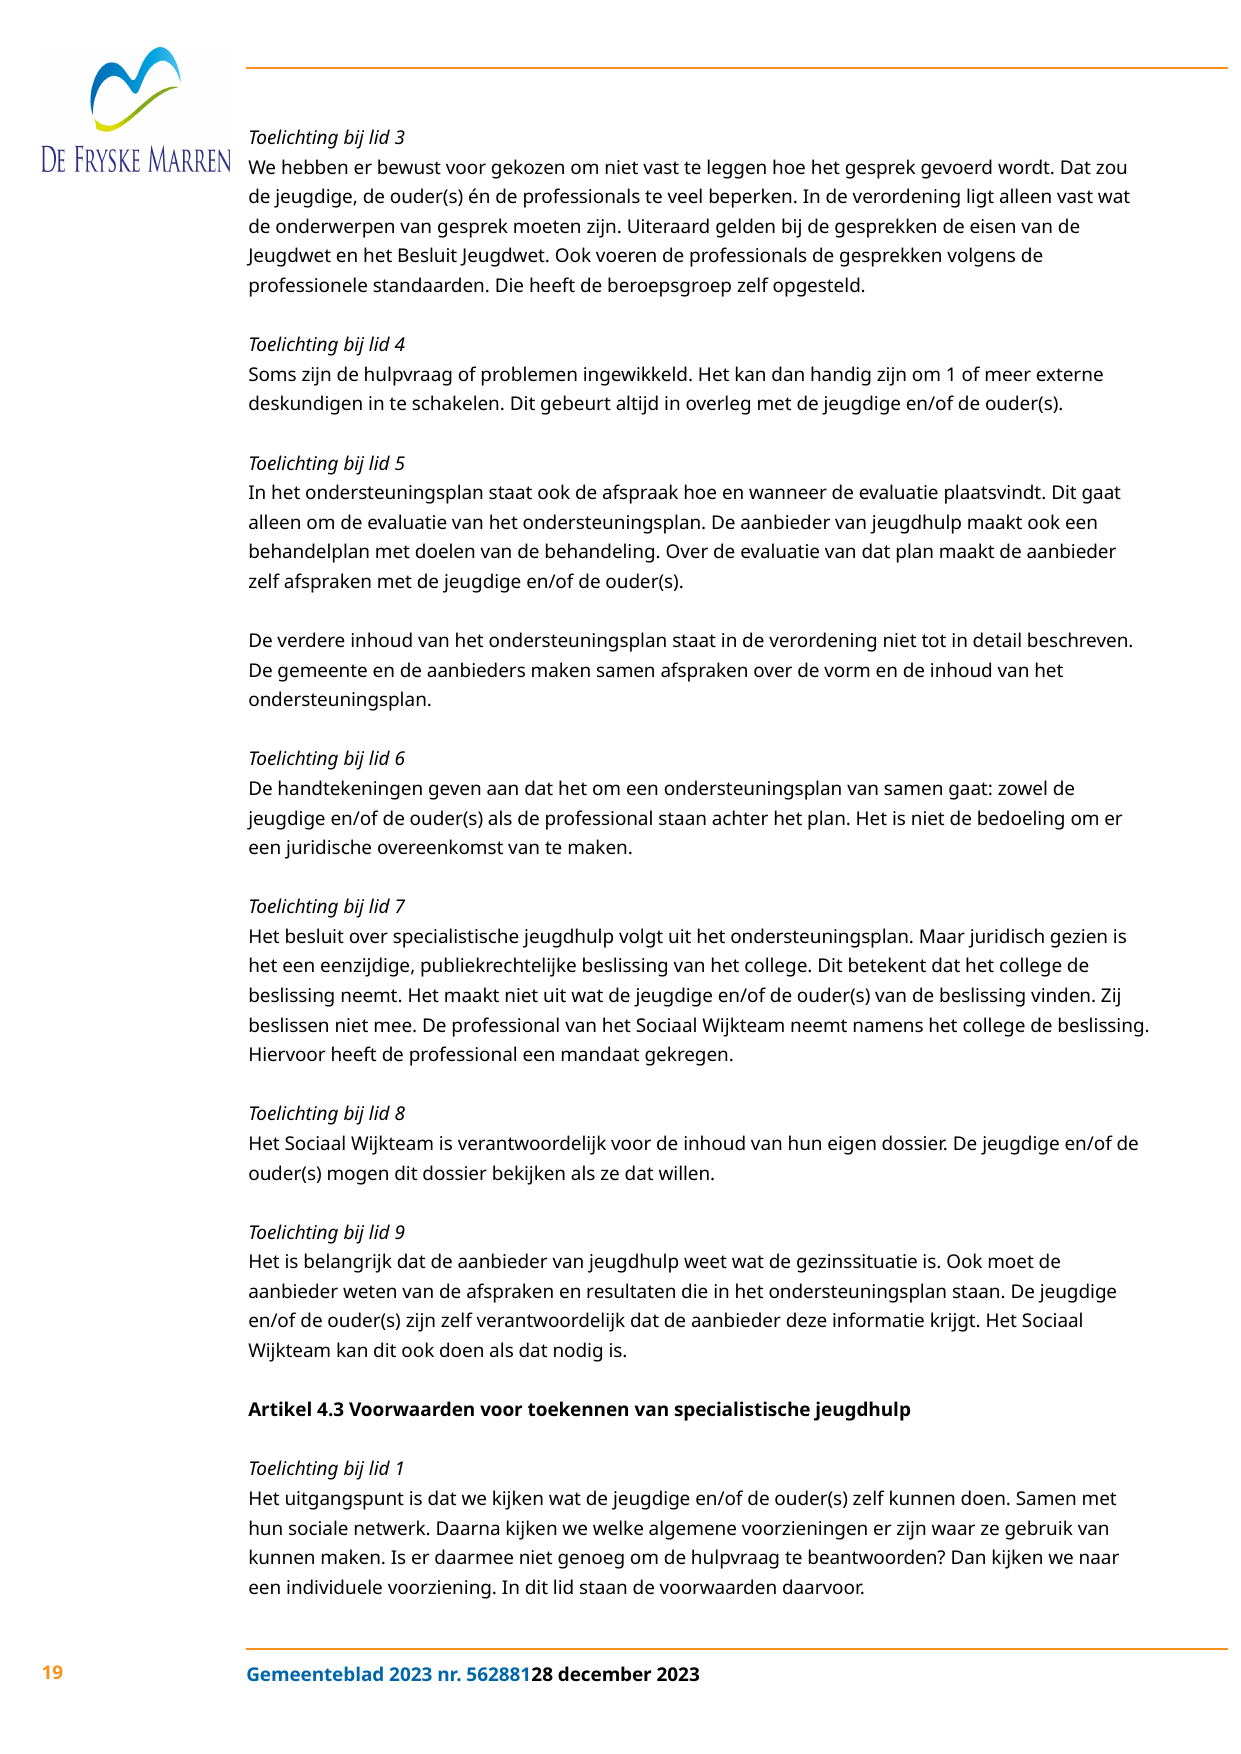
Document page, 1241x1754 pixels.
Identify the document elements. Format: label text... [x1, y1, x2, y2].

text Toelichting bij lid 4 [248, 331, 1152, 357]
text Toelichting bij lid 7 [248, 893, 1152, 919]
text Toelichting bij lid 5 [248, 450, 1152, 476]
text Toelichting bij lid 9 [248, 1219, 1152, 1245]
text Toelichting bij lid 3 [248, 124, 1152, 150]
text Toelichting bij lid 6 [248, 746, 1152, 771]
text Het is belangrijk dat de aanbieder van jeugdhulp weet wat de gezinssituatie is. Ook moet de aanbieder weten van de afspraken en resultaten die in het ondersteuningsplan staan. De jeugdige en/of de ouder(s) zijn zelf verantwoordelijk dat de aanbieder deze informatie krijgt. Het Sociaal Wijkteam kan dit ook doen als dat nodig is. [248, 1248, 1152, 1363]
text Soms zijn de hulpvraag of problemen ingewikkeld. Het kan dan handig zijn om 1 of meer externe deskundigen in te schakelen. Dit gebeurt altijd in overleg met de jeugdige en/of de ouder(s). [248, 361, 1152, 416]
text De handtekeningen geven aan dat het om een ondersteuningsplan van samen gaat: zowel de jeugdige en/of de ouder(s) als de professional staan achter het plan. Het is niet de bedoeling om er een juridische overeenkomst van te maken. [248, 775, 1152, 860]
text In het ondersteuningsplan staat ook de afspraak hoe en wanneer de evaluatie plaatsvindt. Dit gaat alleen om de evaluatie van het ondersteuningsplan. De aanbieder van jeugdhulp maakt ook een behandelplan met doelen van de behandeling. Over de evaluatie van dat plan maakt de aanbieder zelf afspraken met de jeugdige en/of de ouder(s). [248, 479, 1152, 594]
picture [41, 47, 231, 172]
text Het uitgangspunt is dat we kijken wat de jeugdige en/of de ouder(s) zelf kunnen doen. Samen met hun sociale netwerk. Daarna kijken we welke algemene voorzieningen er zijn waar ze gebruik van kunnen maken. Is er daarmee niet genoeg om de hulpvraag te beantwoorden? Dan kijken we naar een individuele voorziening. In dit lid staan de voorwaarden daarvoor. [248, 1485, 1152, 1600]
text Toelichting bij lid 1 [248, 1456, 1152, 1481]
text We hebben er bewust voor gekozen om niet vast te leggen hoe het gesprek gevoerd wordt. Dat zou de jeugdige, de ouder(s) én de professionals te veel beperken. In de verordening ligt alleen vast wat de onderwerpen van gesprek moeten zijn. Uiteraard gelden bij de gesprekken de eisen van de Jeugdwet en het Besluit Jeugdwet. Ook voeren de professionals de gesprekken volgens de professionele standaarden. Die heeft de beroepsgroep zelf opgesteld. [248, 154, 1152, 298]
text Het besluit over specialistische jeugdhulp volgt uit het ondersteuningsplan. Maar juridisch gezien is het een eenzijdige, publiekrechtelijke beslissing van het college. Dit betekent dat het college de beslissing neemt. Het maakt niet uit wat de jeugdige en/of de ouder(s) van de beslissing vinden. Zij beslissen niet mee. De professional van het Sociaal Wijkteam neemt namens het college de beslissing. Hiervoor heeft de professional een mandaat gekregen. [248, 923, 1152, 1067]
text Toelichting bij lid 8 [248, 1101, 1152, 1126]
text De verdere inhoud van het ondersteuningsplan staat in de verordening niet tot in detail beschreven. De gemeente en de aanbieders maken samen afspraken over de vorm en de inhoud van het ondersteuningsplan. [248, 627, 1152, 712]
text Het Sociaal Wijkteam is verantwoordelijk voor de inhoud van hun eigen dossier. De jeugdige en/of de ouder(s) mogen dit dossier bekijken als ze dat willen. [248, 1130, 1152, 1186]
text Artikel 4.3 Voorwaarden voor toekennen van specialistische jeugdhulp [248, 1396, 1152, 1422]
